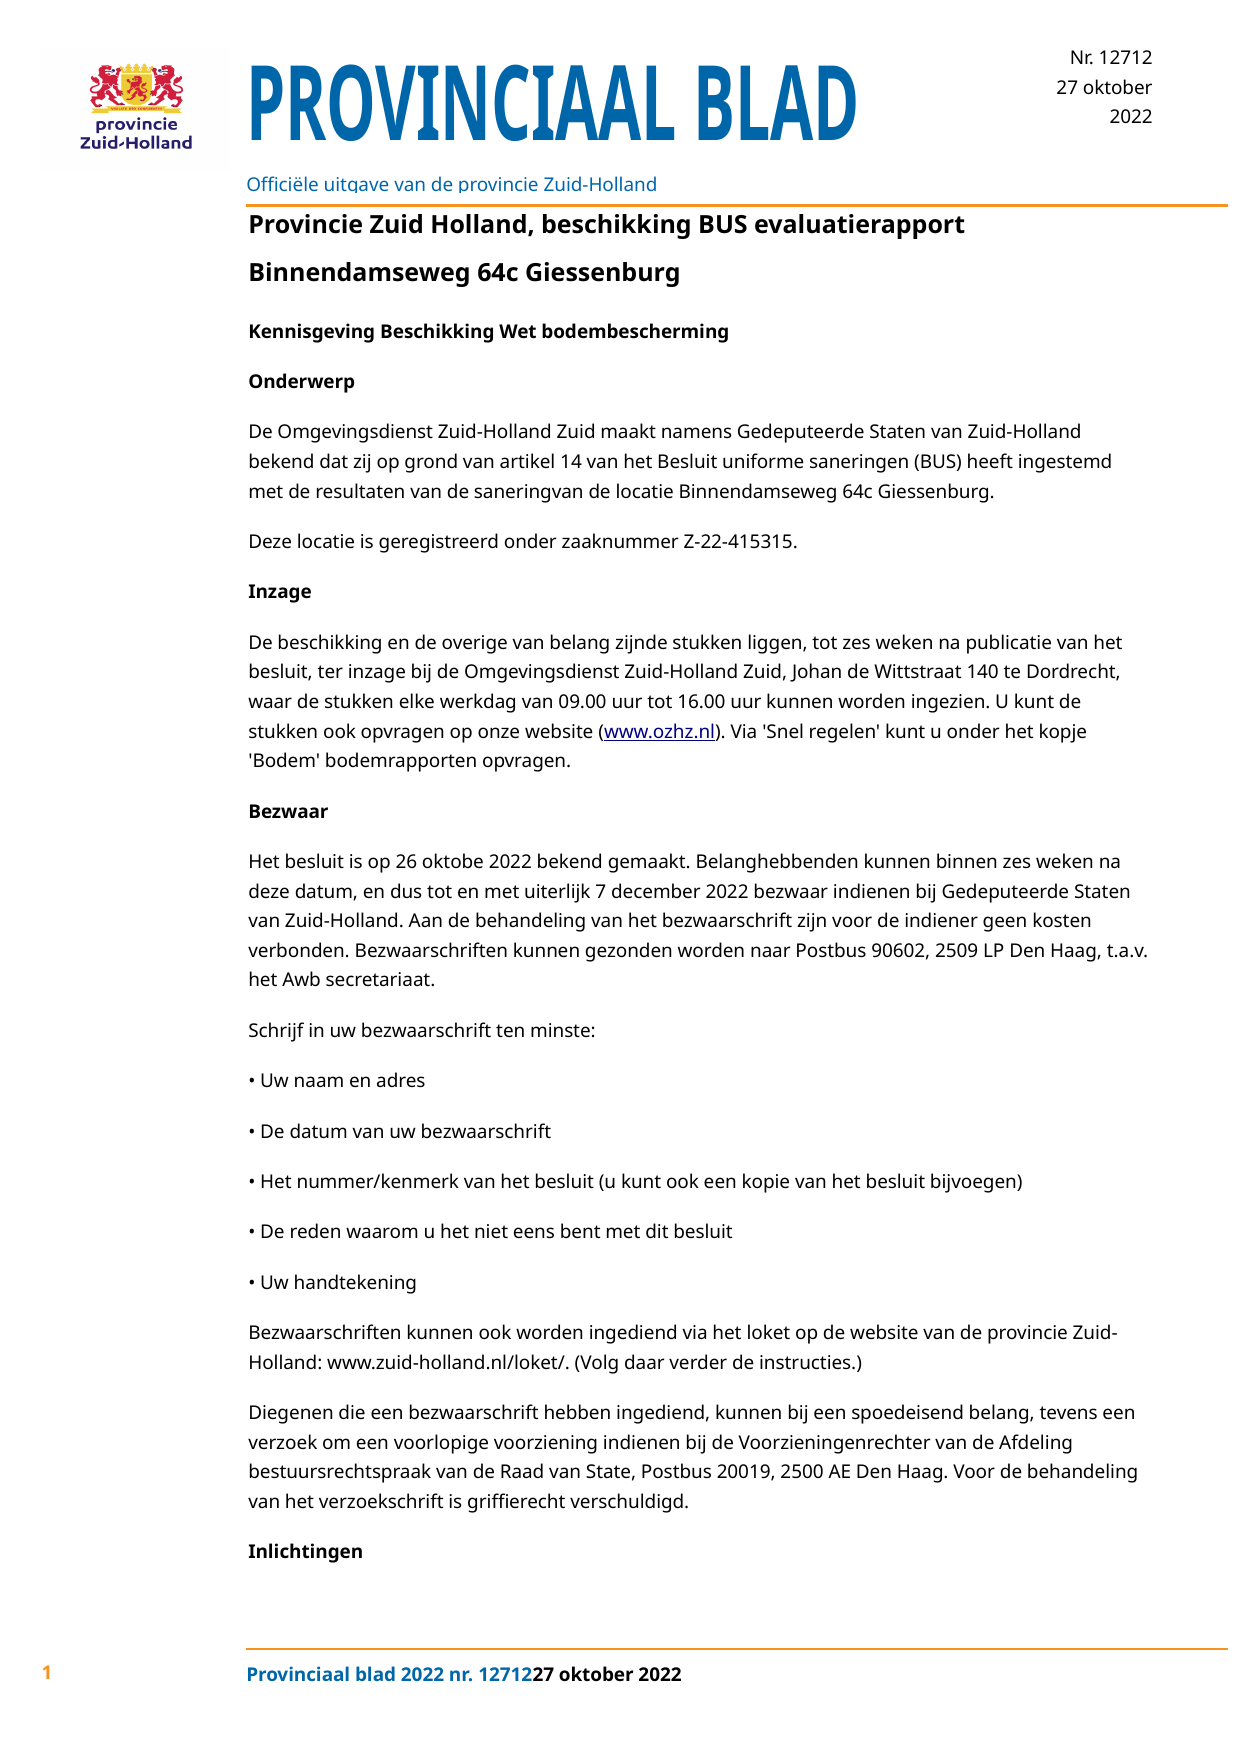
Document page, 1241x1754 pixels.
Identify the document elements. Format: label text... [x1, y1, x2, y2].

text Inlichtingen [248, 1539, 1152, 1564]
text Onderwerp [248, 368, 1152, 394]
text Diegenen die een bezwaarschrift hebben ingediend, kunnen bij een spoedeisend belang, tevens een verzoek om een voorlopige voorziening indienen bij de Voorzieningenrechter van de Afdeling bestuursrechtspraak van de Raad van State, Postbus 20019, 2500 AE Den Haag. Voor de behandeling van het verzoekschrift is griffierecht verschuldigd. [248, 1399, 1152, 1514]
text • De datum van uw bezwaarschrift [248, 1118, 1152, 1144]
text • Uw handtekening [248, 1269, 1152, 1295]
text Het besluit is op 26 oktobe 2022 bekend gemaakt. Belanghebbenden kunnen binnen zes weken na deze datum, en dus tot en met uiterlijk 7 december 2022 bezwaar indienen bij Gedeputeerde Staten van Zuid-Holland. Aan de behandeling van het bezwaarschrift zijn voor de indiener geen kosten verbonden. Bezwaarschriften kunnen gezonden worden naar Postbus 90602, 2509 LP Den Haag, t.a.v. het Awb secretariaat. [248, 848, 1152, 992]
text Kennisgeving Beschikking Wet bodembescherming [248, 318, 1152, 344]
text Deze locatie is geregistreerd onder zaaknummer Z-22-415315. [248, 528, 1152, 554]
text Schrijf in uw bezwaarschrift ten minste: [248, 1017, 1152, 1043]
text Bezwaar [248, 798, 1152, 824]
text • Uw naam en adres [248, 1067, 1152, 1093]
text Bezwaarschriften kunnen ook worden ingediend via het loket op de website van de provincie Zuid-Holland: www.zuid-holland.nl/loket/. (Volg daar verder de instructies.) [248, 1319, 1152, 1375]
text • De reden waarom u het niet eens bent met dit besluit [248, 1219, 1152, 1244]
text • Het nummer/kenmerk van het besluit (u kunt ook een kopie van het besluit bijvoegen) [248, 1168, 1152, 1194]
text De Omgevingsdienst Zuid-Holland Zuid maakt namens Gedeputeerde Staten van Zuid-Holland bekend dat zij op grond van artikel 14 van het Besluit uniforme saneringen (BUS) heeft ingestemd met de resultaten van de saneringvan de locatie Binnendamseweg 64c Giessenburg. [248, 419, 1152, 504]
text Inzage [248, 579, 1152, 604]
text Provincie Zuid Holland, beschikking BUS evaluatierapport Binnendamseweg 64c Giessenburg [248, 207, 1152, 288]
picture [41, 47, 231, 172]
text De beschikking en de overige van belang zijnde stukken liggen, tot zes weken na publicatie van het besluit, ter inzage bij de Omgevingsdienst Zuid-Holland Zuid, Johan de Wittstraat 140 te Dordrecht, waar de stukken elke werkdag van 09.00 uur tot 16.00 uur kunnen worden ingezien. U kunt de stukken ook opvragen op onze website (www.ozhz.nl). Via 'Snel regelen' kunt u onder het kopje 'Bodem' bodemrapporten opvragen. [248, 629, 1152, 773]
